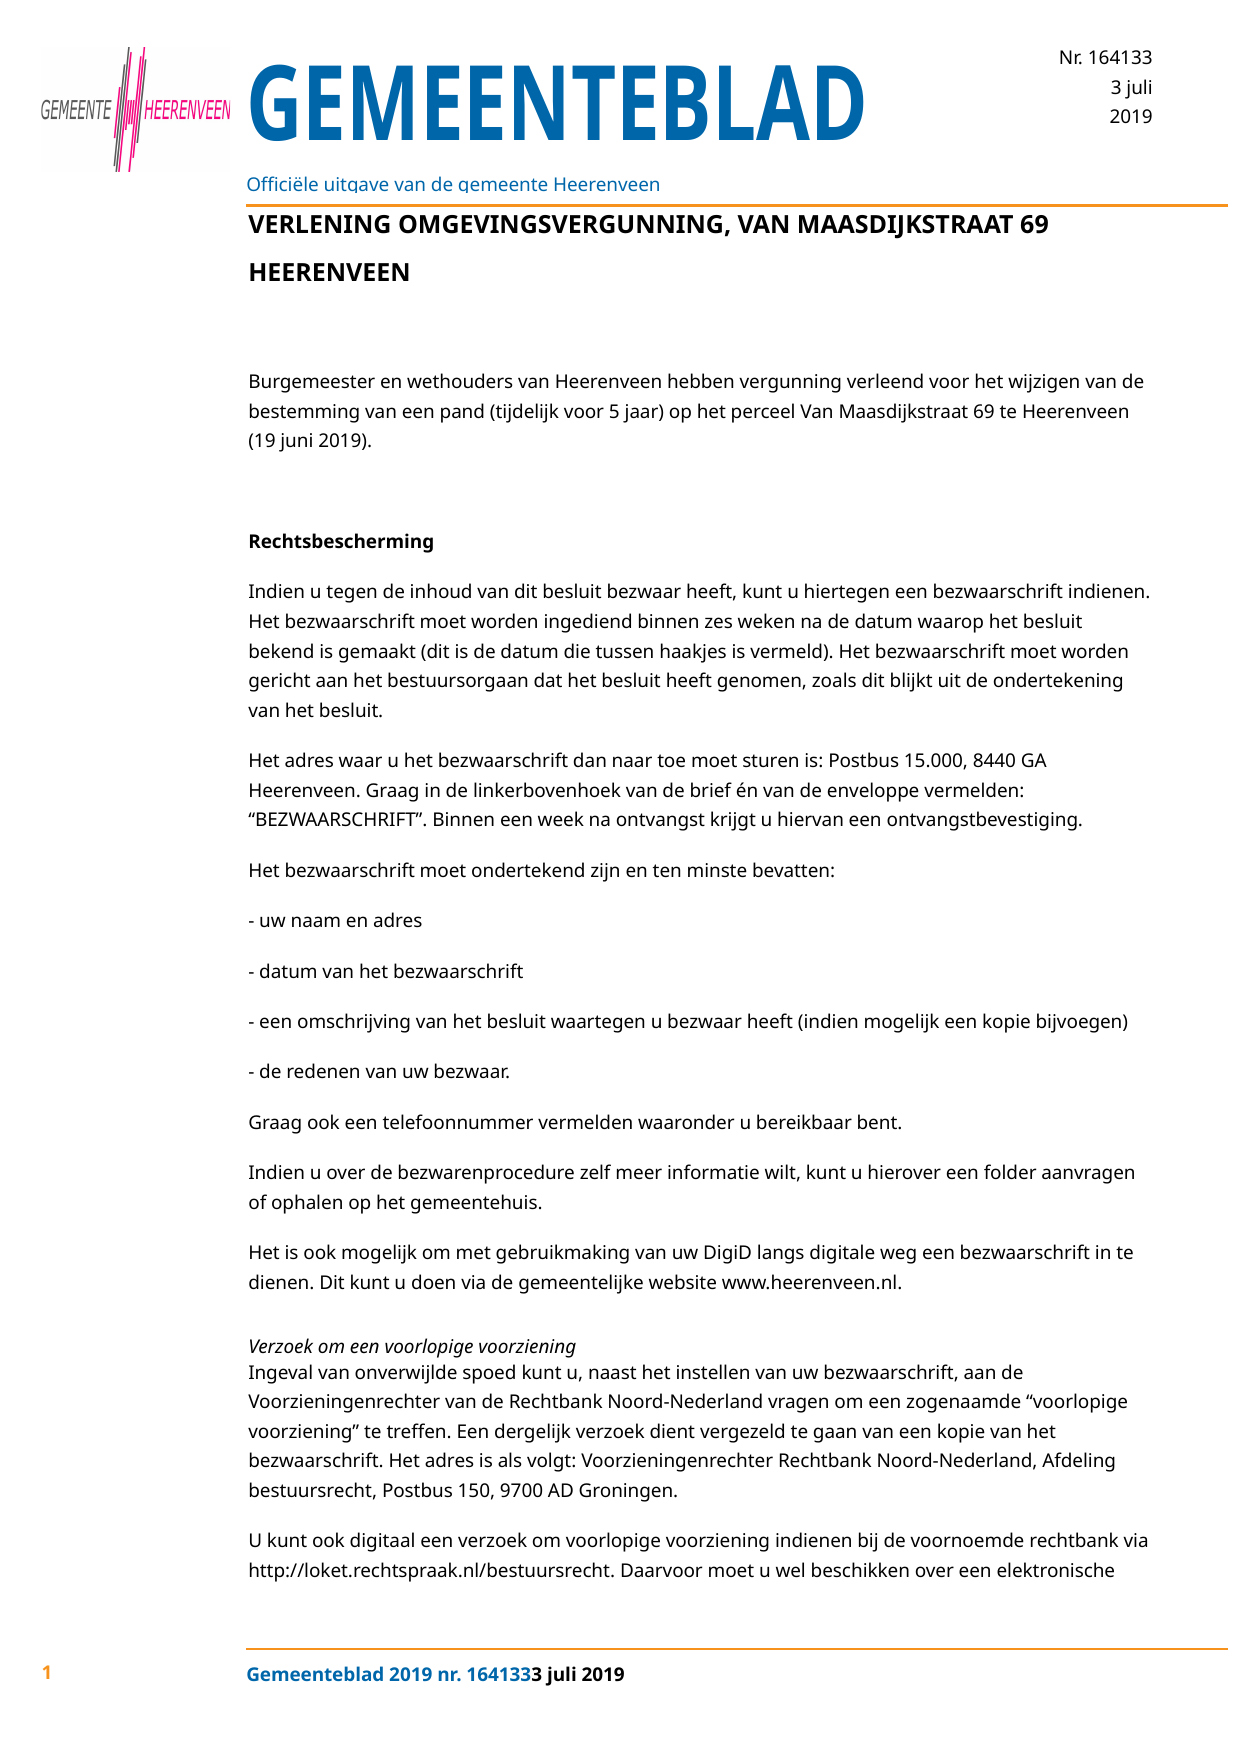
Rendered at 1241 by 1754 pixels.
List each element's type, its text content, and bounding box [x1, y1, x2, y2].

text Het adres waar u het bezwaarschrift dan naar toe moet sturen is: Postbus 15.000, 8440 GA Heerenveen. Graag in de linkerbovenhoek van de brief én van de enveloppe vermelden: “BEZWAARSCHRIFT”. Binnen een week na ontvangst krijgt u hiervan een ontvangstbevestiging. [248, 747, 1152, 832]
text Verzoek om een voorlopige voorziening [248, 1333, 1152, 1359]
text U kunt ook digitaal een verzoek om voorlopige voorziening indienen bij de voornoemde rechtbank via http://loket.rechtspraak.nl/bestuursrecht. Daarvoor moet u wel beschikken over een elektronische [248, 1528, 1152, 1583]
text Het bezwaarschrift moet ondertekend zijn en ten minste bevatten: [248, 857, 1152, 883]
text VERLENING OMGEVINGSVERGUNNING, VAN MAASDIJKSTRAAT 69 HEERENVEEN [248, 207, 1152, 288]
text - een omschrijving van het besluit waartegen u bezwaar heeft (indien mogelijk een kopie bijvoegen) [248, 1008, 1152, 1034]
text Burgemeester en wethouders van Heerenveen hebben vergunning verleend voor het wijzigen van de bestemming van een pand (tijdelijk voor 5 jaar) op het perceel Van Maasdijkstraat 69 te Heerenveen (19 juni 2019). [248, 368, 1152, 453]
text Ingeval van onverwijlde spoed kunt u, naast het instellen van uw bezwaarschrift, aan de Voorzieningenrechter van de Rechtbank Noord-Nederland vragen om een zogenaamde “voorlopige voorziening” te treffen. Een dergelijk verzoek dient vergezeld te gaan van een kopie van het bezwaarschrift. Het adres is als volgt: Voorzieningenrechter Rechtbank Noord-Nederland, Afdeling bestuursrecht, Postbus 150, 9700 AD Groningen. [248, 1359, 1152, 1503]
text Rechtsbescherming [248, 528, 1152, 554]
text Indien u over de bezwarenprocedure zelf meer informatie wilt, kunt u hierover een folder aanvragen of ophalen op het gemeentehuis. [248, 1159, 1152, 1215]
text - de redenen van uw bezwaar. [248, 1059, 1152, 1084]
text - uw naam en adres [248, 907, 1152, 933]
text Indien u tegen de inhoud van dit besluit bezwaar heeft, kunt u hiertegen een bezwaarschrift indienen. Het bezwaarschrift moet worden ingediend binnen zes weken na de datum waarop het besluit bekend is gemaakt (dit is de datum die tussen haakjes is vermeld). Het bezwaarschrift moet worden gericht aan het bestuursorgaan dat het besluit heeft genomen, zoals dit blijkt uit de ondertekening van het besluit. [248, 579, 1152, 723]
text - datum van het bezwaarschrift [248, 958, 1152, 984]
text Het is ook mogelijk om met gebruikmaking van uw DigiD langs digitale weg een bezwaarschrift in te dienen. Dit kunt u doen via de gemeentelijke website www.heerenveen.nl. [248, 1239, 1152, 1295]
text Graag ook een telefoonnummer vermelden waaronder u bereikbaar bent. [248, 1109, 1152, 1135]
picture [41, 47, 231, 172]
